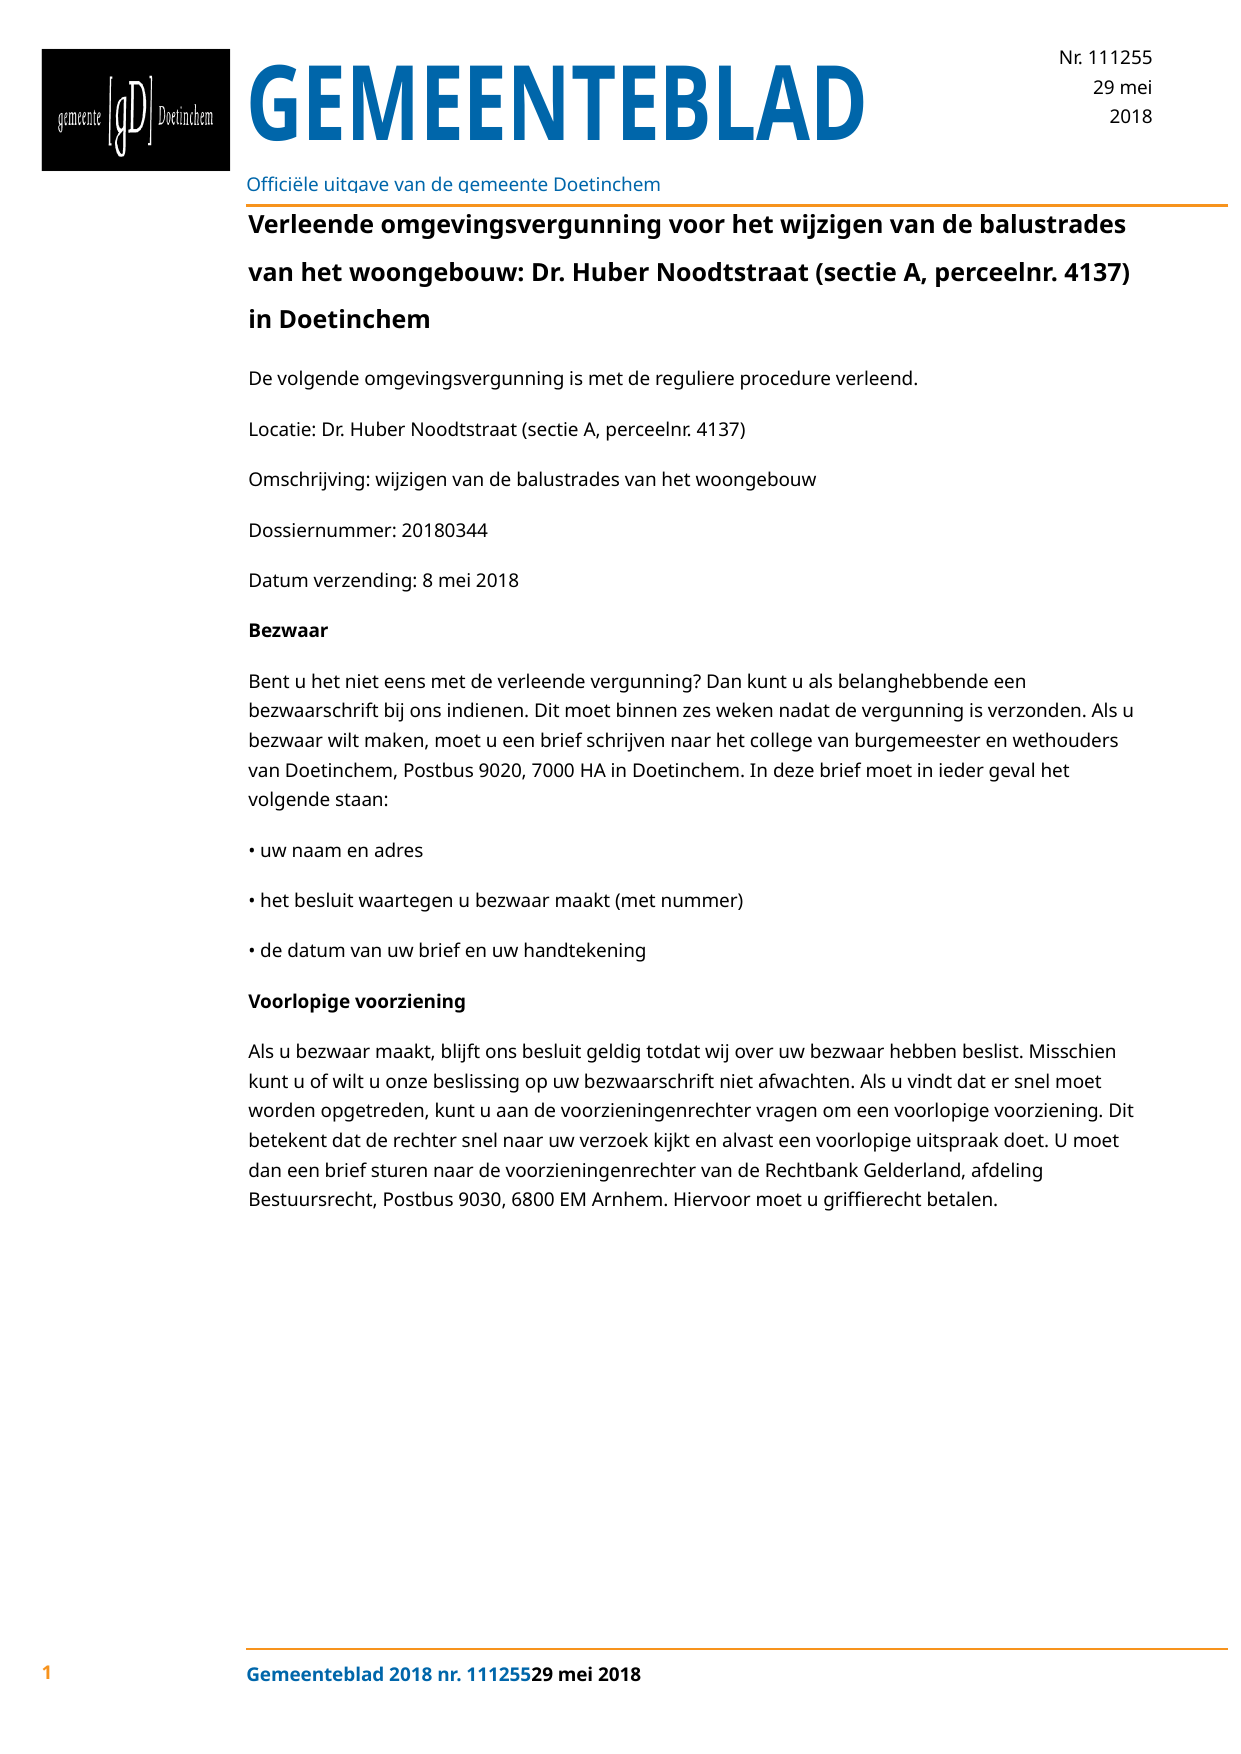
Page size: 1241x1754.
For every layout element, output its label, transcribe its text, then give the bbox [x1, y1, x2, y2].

text Verleende omgevingsvergunning voor het wijzigen van de balustrades van het woongebouw: Dr. Huber Noodtstraat (sectie A, perceelnr. 4137) in Doetinchem [248, 207, 1152, 336]
text Omschrijving: wijzigen van de balustrades van het woongebouw [248, 466, 1152, 492]
text Bent u het niet eens met de verleende vergunning? Dan kunt u als belanghebbende een bezwaarschrift bij ons indienen. Dit moet binnen zes weken nadat de vergunning is verzonden. Als u bezwaar wilt maken, moet u een brief schrijven naar het college van burgemeester en wethouders van Doetinchem, Postbus 9020, 7000 HA in Doetinchem. In deze brief moet in ieder geval het volgende staan: [248, 668, 1152, 812]
text • uw naam en adres [248, 837, 1152, 862]
picture [41, 47, 231, 172]
text • het besluit waartegen u bezwaar maakt (met nummer) [248, 887, 1152, 913]
text Datum verzending: 8 mei 2018 [248, 567, 1152, 593]
text • de datum van uw brief en uw handtekening [248, 938, 1152, 963]
text Locatie: Dr. Huber Noodtstraat (sectie A, perceelnr. 4137) [248, 416, 1152, 442]
text Als u bezwaar maakt, blijft ons besluit geldig totdat wij over uw bezwaar hebben beslist. Misschien kunt u of wilt u onze beslissing op uw bezwaarschrift niet afwachten. Als u vindt dat er snel moet worden opgetreden, kunt u aan de voorzieningenrechter vragen om een voorlopige voorziening. Dit betekent dat de rechter snel naar uw verzoek kijkt en alvast een voorlopige uitspraak doet. U moet dan een brief sturen naar de voorzieningenrechter van de Rechtbank Gelderland, afdeling Bestuursrecht, Postbus 9030, 6800 EM Arnhem. Hiervoor moet u griffierecht betalen. [248, 1038, 1152, 1212]
text Voorlopige voorziening [248, 988, 1152, 1014]
text De volgende omgevingsvergunning is met de reguliere procedure verleend. [248, 366, 1152, 391]
text Bezwaar [248, 618, 1152, 643]
text Dossiernummer: 20180344 [248, 517, 1152, 542]
